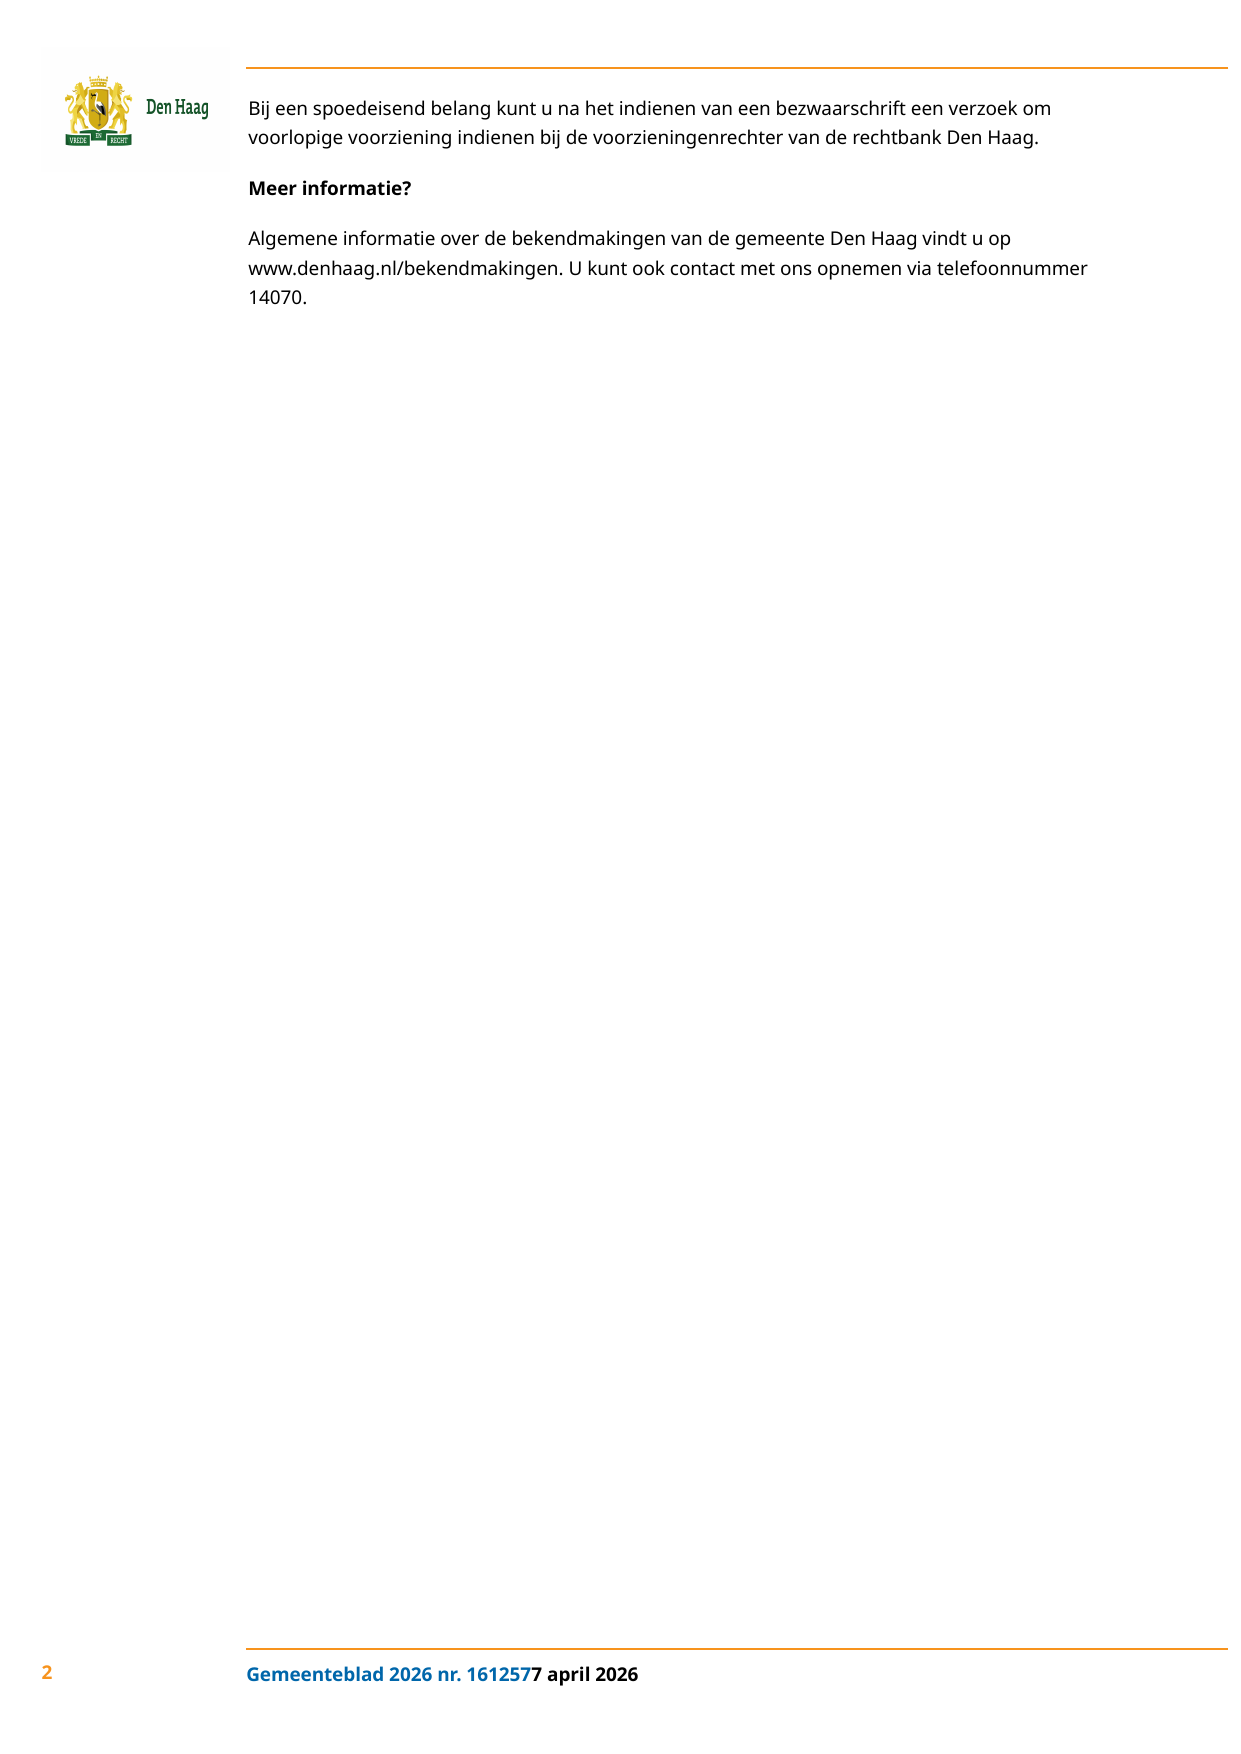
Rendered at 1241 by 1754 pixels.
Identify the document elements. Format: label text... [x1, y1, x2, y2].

text Bij een spoedeisend belang kunt u na het indienen van een bezwaarschrift een verzoek om voorlopige voorziening indienen bij de voorzieningenrechter van de rechtbank Den Haag. [248, 95, 1152, 150]
text Meer informatie? [248, 175, 1152, 201]
text Algemene informatie over de bekendmakingen van de gemeente Den Haag vindt u op www.denhaag.nl/bekendmakingen. U kunt ook contact met ons opnemen via telefoonnummer 14070. [248, 225, 1152, 310]
picture [41, 47, 231, 172]
